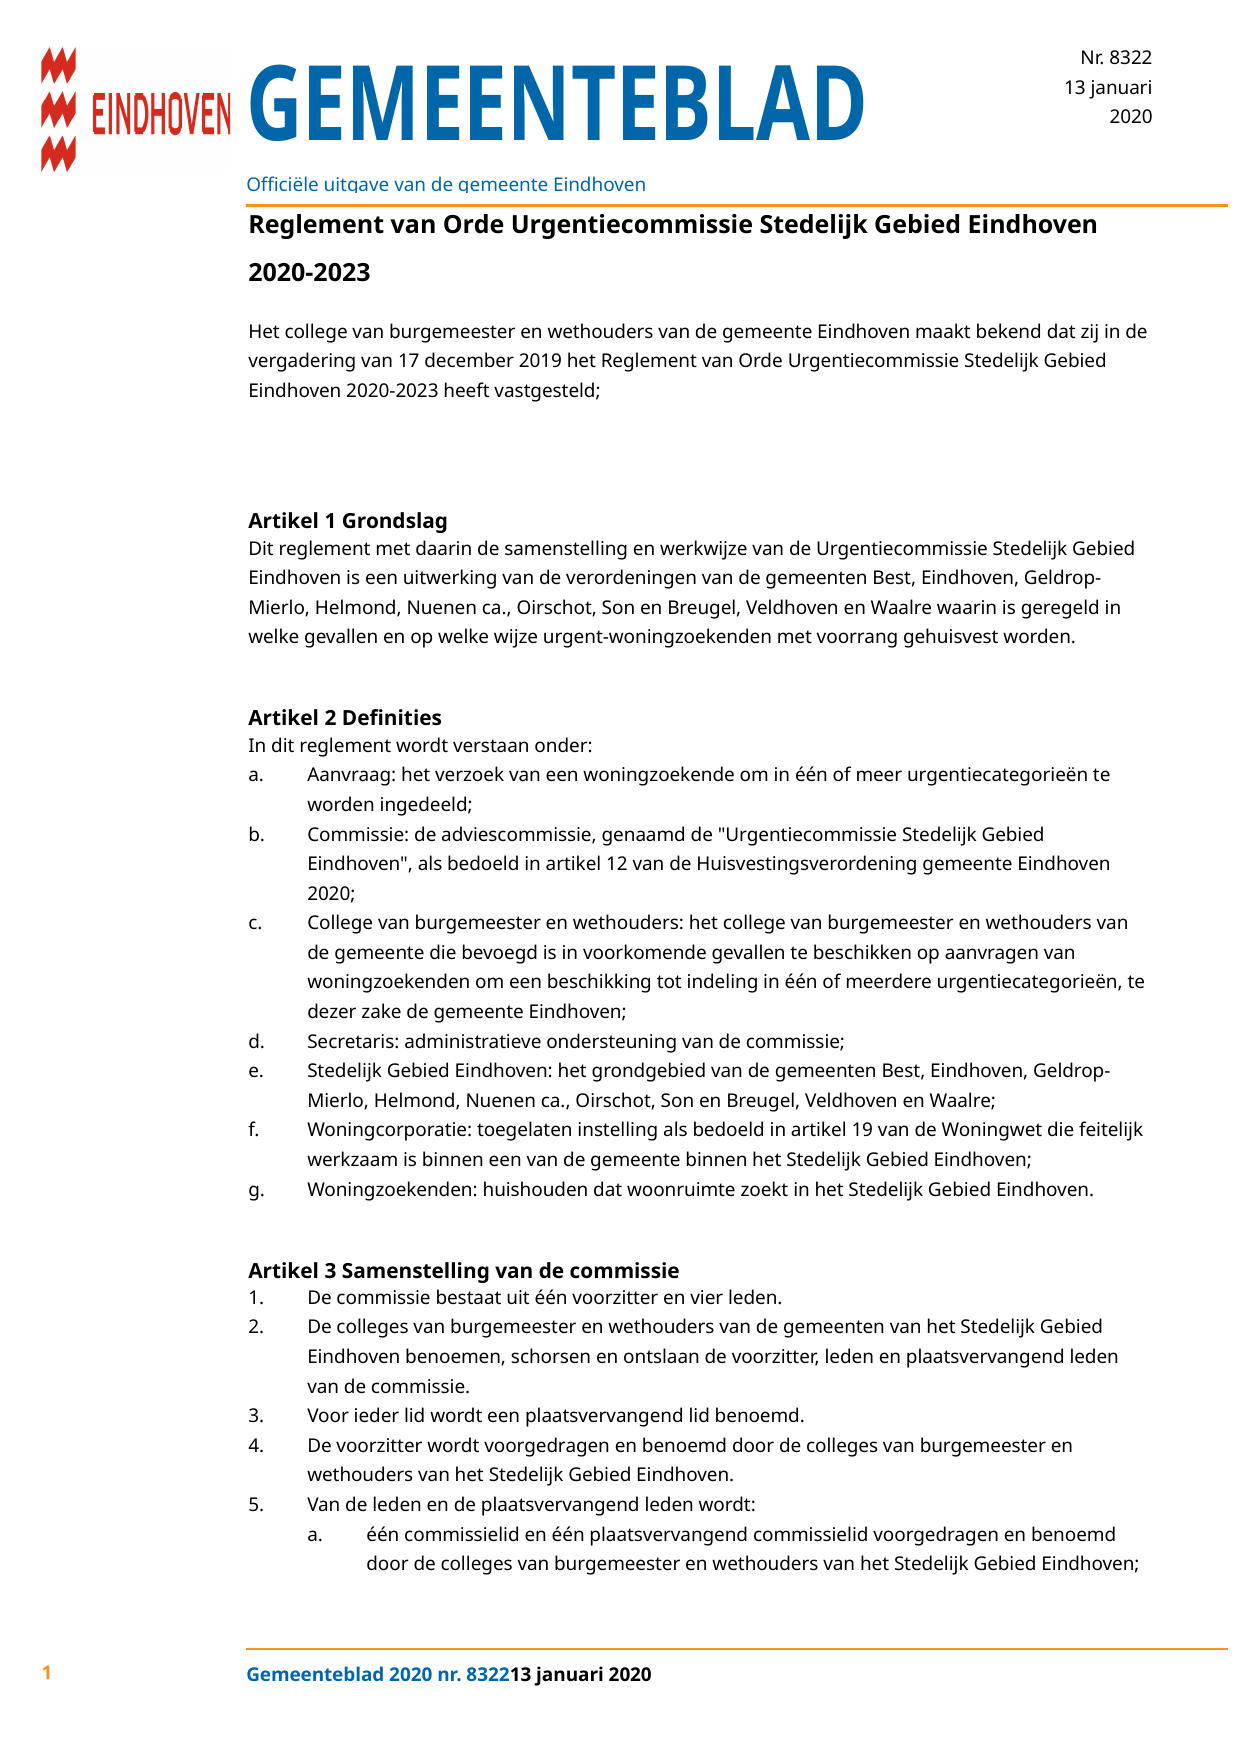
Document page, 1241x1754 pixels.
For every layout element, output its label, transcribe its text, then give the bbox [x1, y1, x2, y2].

text Artikel 2 Definities [248, 703, 1152, 732]
text Artikel 1 Grondslag [248, 506, 1152, 535]
list Van de leden en de plaatsvervangend leden wordt: [248, 1491, 1152, 1517]
text Artikel 3 Samenstelling van de commissie [248, 1256, 1152, 1284]
list De commissie bestaat uit één voorzitter en vier leden. [248, 1284, 1152, 1310]
picture [41, 47, 231, 172]
text Het college van burgemeester en wethouders van de gemeente Eindhoven maakt bekend dat zij in de vergadering van 17 december 2019 het Reglement van Orde Urgentiecommissie Stedelijk Gebied Eindhoven 2020-2023 heeft vastgesteld; [248, 318, 1152, 403]
text Reglement van Orde Urgentiecommissie Stedelijk Gebied Eindhoven 2020-2023 [248, 207, 1152, 288]
list College van burgemeester en wethouders: het college van burgemeester en wethouders van de gemeente die bevoegd is in voorkomende gevallen te beschikken op aanvragen van woningzoekenden om een beschikking tot indeling in één of meerdere urgentiecategorieën, te dezer zake de gemeente Eindhoven; [248, 909, 1152, 1024]
list De voorzitter wordt voorgedragen en benoemd door de colleges van burgemeester en wethouders van het Stedelijk Gebied Eindhoven. [248, 1432, 1152, 1487]
list Aanvraag: het verzoek van een woningzoekende om in één of meer urgentiecategorieën te worden ingedeeld; [248, 762, 1152, 817]
text Dit reglement met daarin de samenstelling en werkwijze van de Urgentiecommissie Stedelijk Gebied Eindhoven is een uitwerking van de verordeningen van de gemeenten Best, Eindhoven, Geldrop-Mierlo, Helmond, Nuenen ca., Oirschot, Son en Breugel, Veldhoven en Waalre waarin is geregeld in welke gevallen en op welke wijze urgent-woningzoekenden met voorrang gehuisvest worden. [248, 535, 1152, 649]
text In dit reglement wordt verstaan onder: [248, 732, 1152, 758]
list Commissie: de adviescommissie, genaamd de "Urgentiecommissie Stedelijk Gebied Eindhoven", als bedoeld in artikel 12 van de Huisvestingsverordening gemeente Eindhoven 2020; [248, 821, 1152, 906]
list Woningcorporatie: toegelaten instelling als bedoeld in artikel 19 van de Woningwet die feitelijk werkzaam is binnen een van de gemeente binnen het Stedelijk Gebied Eindhoven; [248, 1117, 1152, 1172]
list Voor ieder lid wordt een plaatsvervangend lid benoemd. [248, 1402, 1152, 1428]
list Woningzoekenden: huishouden dat woonruimte zoekt in het Stedelijk Gebied Eindhoven. [248, 1176, 1152, 1201]
list De colleges van burgemeester en wethouders van de gemeenten van het Stedelijk Gebied Eindhoven benoemen, schorsen en ontslaan de voorzitter, leden en plaatsvervangend leden van de commissie. [248, 1314, 1152, 1399]
list Stedelijk Gebied Eindhoven: het grondgebied van de gemeenten Best, Eindhoven, Geldrop-Mierlo, Helmond, Nuenen ca., Oirschot, Son en Breugel, Veldhoven en Waalre; [248, 1057, 1152, 1113]
list Secretaris: administratieve ondersteuning van de commissie; [248, 1028, 1152, 1053]
list één commissielid en één plaatsvervangend commissielid voorgedragen en benoemd door de colleges van burgemeester en wethouders van het Stedelijk Gebied Eindhoven; [307, 1521, 1152, 1576]
